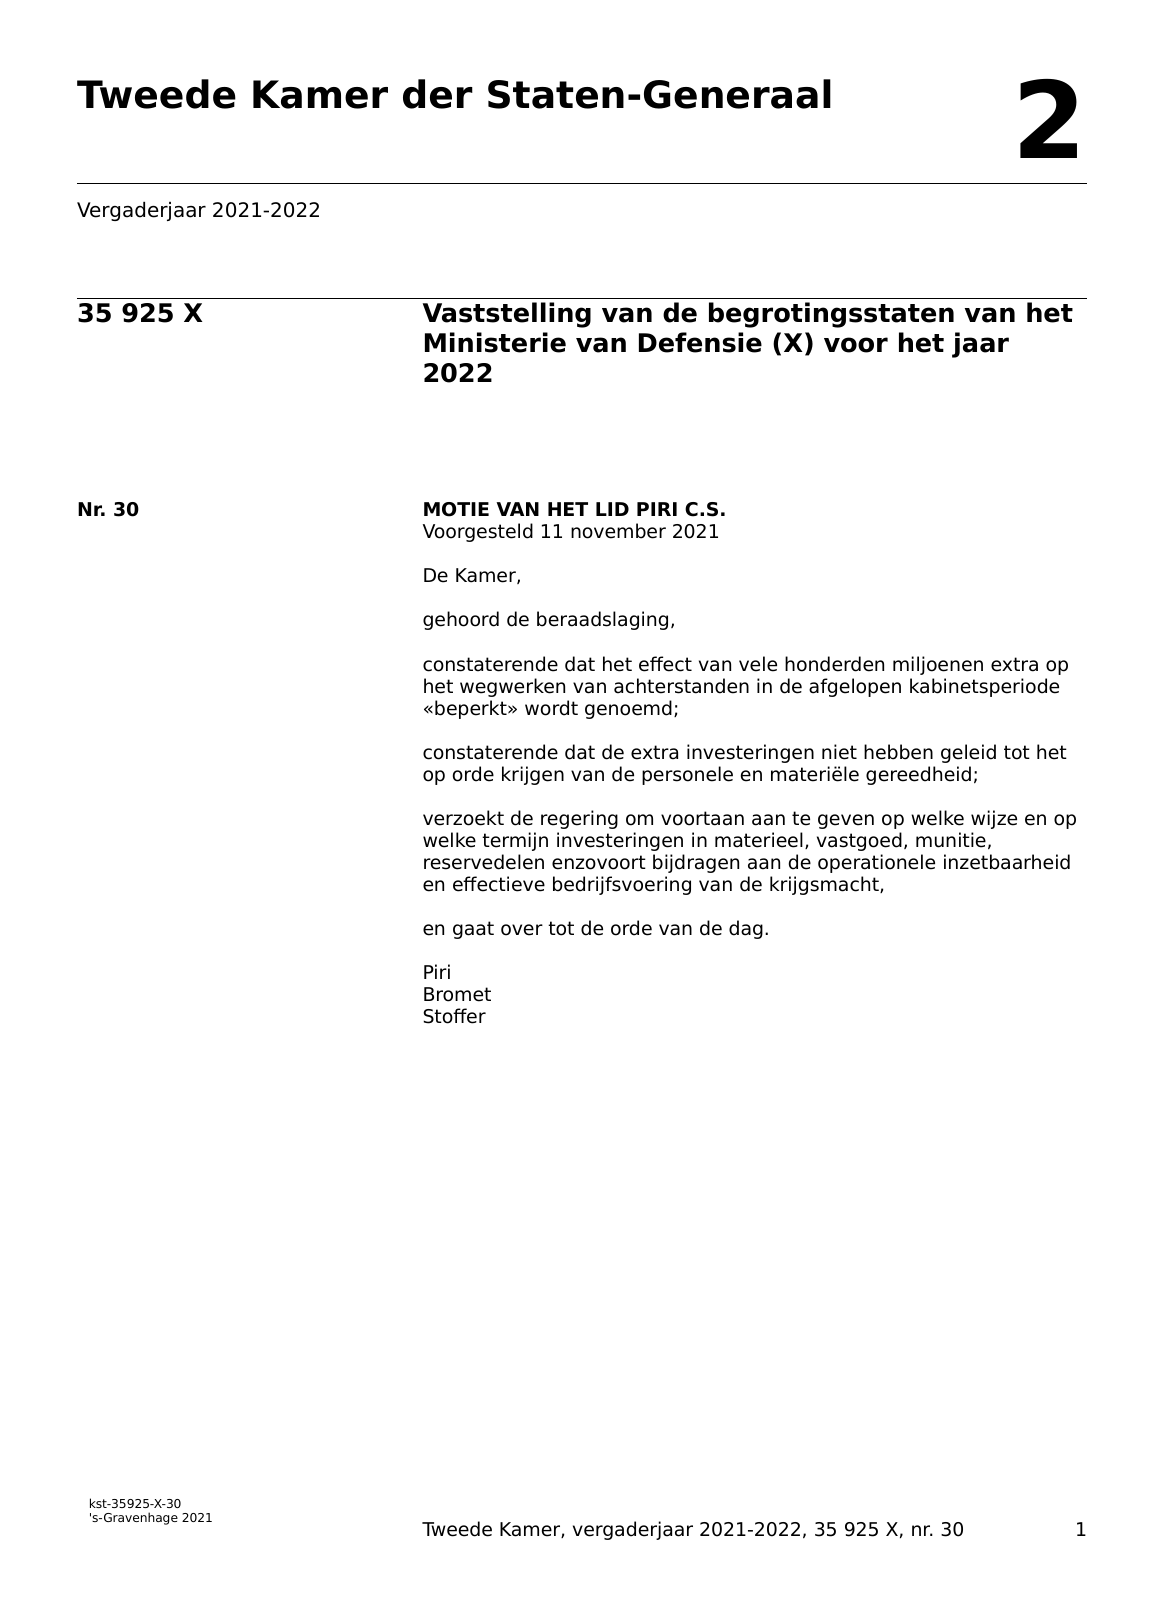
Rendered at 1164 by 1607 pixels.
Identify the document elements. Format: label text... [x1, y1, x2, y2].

text Bromet [422, 984, 1087, 1006]
table_cell Vergaderjaar 2021-2022 [77, 184, 1087, 298]
subtitle Nr. 30 MOTIE VAN HET LID PIRI C.S. [77, 499, 1087, 521]
text kst-35925-X-30 [88, 1497, 323, 1511]
text verzoekt de regering om voortaan aan te geven op welke wijze en op welke termijn investeringen in materieel, vastgoed, munitie, reservedelen enzovoort bijdragen aan de operationele inzetbaarheid en effectieve bedrijfsvoering van de krijgsmacht, [422, 808, 1087, 896]
text Voorgesteld 11 november 2021 [422, 521, 1087, 543]
subtitle 35 925 X Vaststelling van de begrotingsstaten van het Ministerie van Defensie (X) voor het jaar 2022 [77, 299, 1087, 388]
text 's-Gravenhage 2021 [88, 1511, 323, 1525]
text constaterende dat de extra investeringen niet hebben geleid tot het op orde krijgen van de personele en materiële gereedheid; [422, 742, 1087, 786]
text Piri [422, 962, 1087, 984]
text Stoffer [422, 1006, 1087, 1028]
text De Kamer, [422, 565, 1087, 587]
text gehoord de beraadslaging, [422, 609, 1087, 631]
table_header Tweede Kamer der Staten-Generaal [77, 59, 886, 183]
table_header 2 [886, 59, 1087, 183]
text en gaat over tot de orde van de dag. [422, 918, 1087, 940]
text constaterende dat het effect van vele honderden miljoenen extra op het wegwerken van achterstanden in de afgelopen kabinetsperiode «beperkt» wordt genoemd; [422, 653, 1087, 719]
